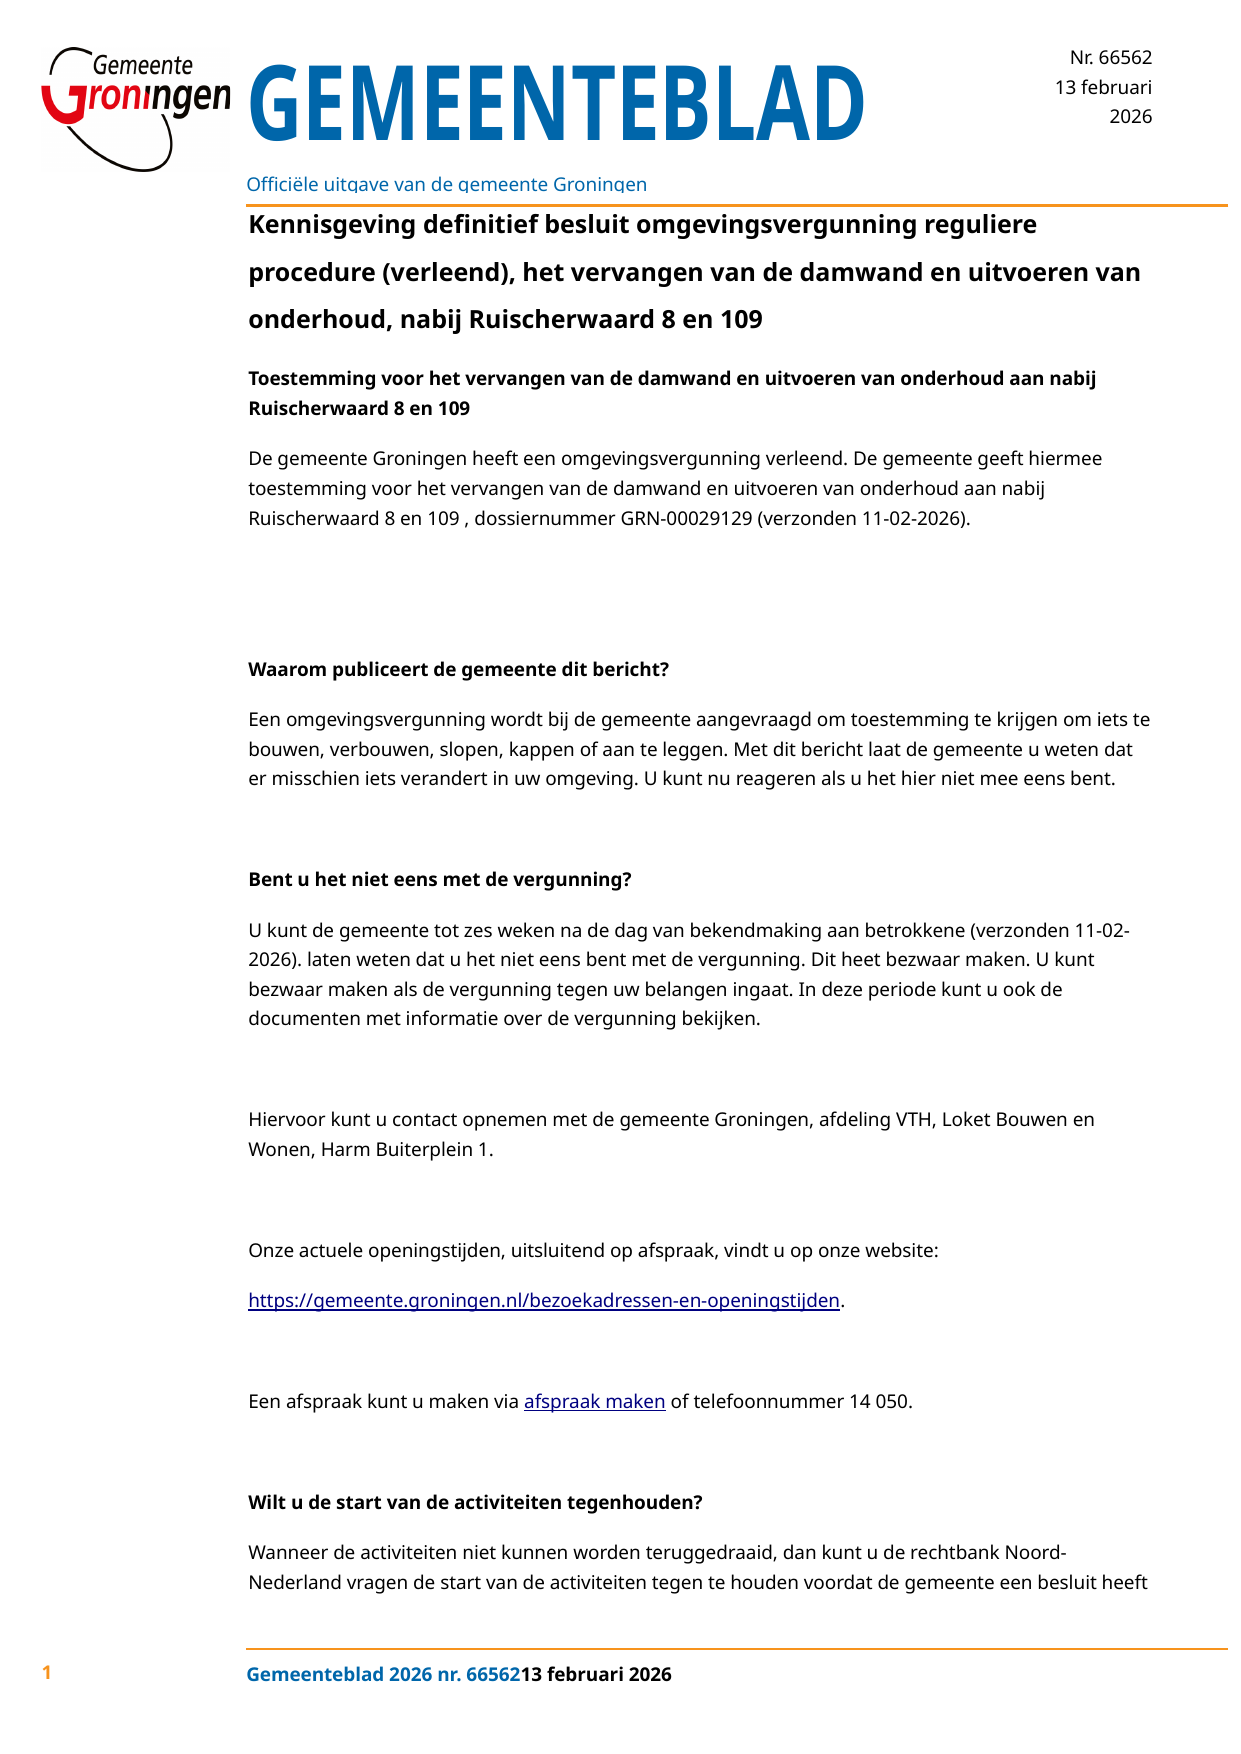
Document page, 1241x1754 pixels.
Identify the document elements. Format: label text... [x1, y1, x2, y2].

text Hiervoor kunt u contact opnemen met de gemeente Groningen, afdeling VTH, Loket Bouwen en Wonen, Harm Buiterplein 1. [248, 1106, 1152, 1162]
text Onze actuele openingstijden, uitsluitend op afspraak, vindt u op onze website: [248, 1237, 1152, 1262]
text Een omgevingsvergunning wordt bij de gemeente aangevraagd om toestemming te krijgen om iets te bouwen, verbouwen, slopen, kappen of aan te leggen. Met dit bericht laat de gemeente u weten dat er misschien iets verandert in uw omgeving. U kunt nu reageren als u het hier niet mee eens bent. [248, 706, 1152, 791]
text Bent u het niet eens met de vergunning? [248, 866, 1152, 892]
text Wanneer de activiteiten niet kunnen worden teruggedraaid, dan kunt u de rechtbank Noord-Nederland vragen de start van de activiteiten tegen te houden voordat de gemeente een besluit heeft [248, 1539, 1152, 1594]
text https://gemeente.groningen.nl/bezoekadressen-en-openingstijden. [248, 1287, 1152, 1313]
text Kennisgeving definitief besluit omgevingsvergunning reguliere procedure (verleend), het vervangen van de damwand en uitvoeren van onderhoud, nabij Ruischerwaard 8 en 109 [248, 207, 1152, 336]
text Toestemming voor het vervangen van de damwand en uitvoeren van onderhoud aan nabij Ruischerwaard 8 en 109 [248, 366, 1152, 421]
text Een afspraak kunt u maken via afspraak maken of telefoonnummer 14 050. [248, 1388, 1152, 1414]
text U kunt de gemeente tot zes weken na de dag van bekendmaking aan betrokkene (verzonden 11-02-2026). laten weten dat u het niet eens bent met de vergunning. Dit heet bezwaar maken. U kunt bezwaar maken als de vergunning tegen uw belangen ingaat. In deze periode kunt u ook de documenten met informatie over de vergunning bekijken. [248, 917, 1152, 1031]
text Wilt u de start van de activiteiten tegenhouden? [248, 1489, 1152, 1514]
text Waarom publiceert de gemeente dit bericht? [248, 656, 1152, 682]
text De gemeente Groningen heeft een omgevingsvergunning verleend. De gemeente geeft hiermee toestemming voor het vervangen van de damwand en uitvoeren van onderhoud aan nabij Ruischerwaard 8 en 109 , dossiernummer GRN-00029129 (verzonden 11-02-2026). [248, 446, 1152, 530]
picture [41, 47, 231, 172]
